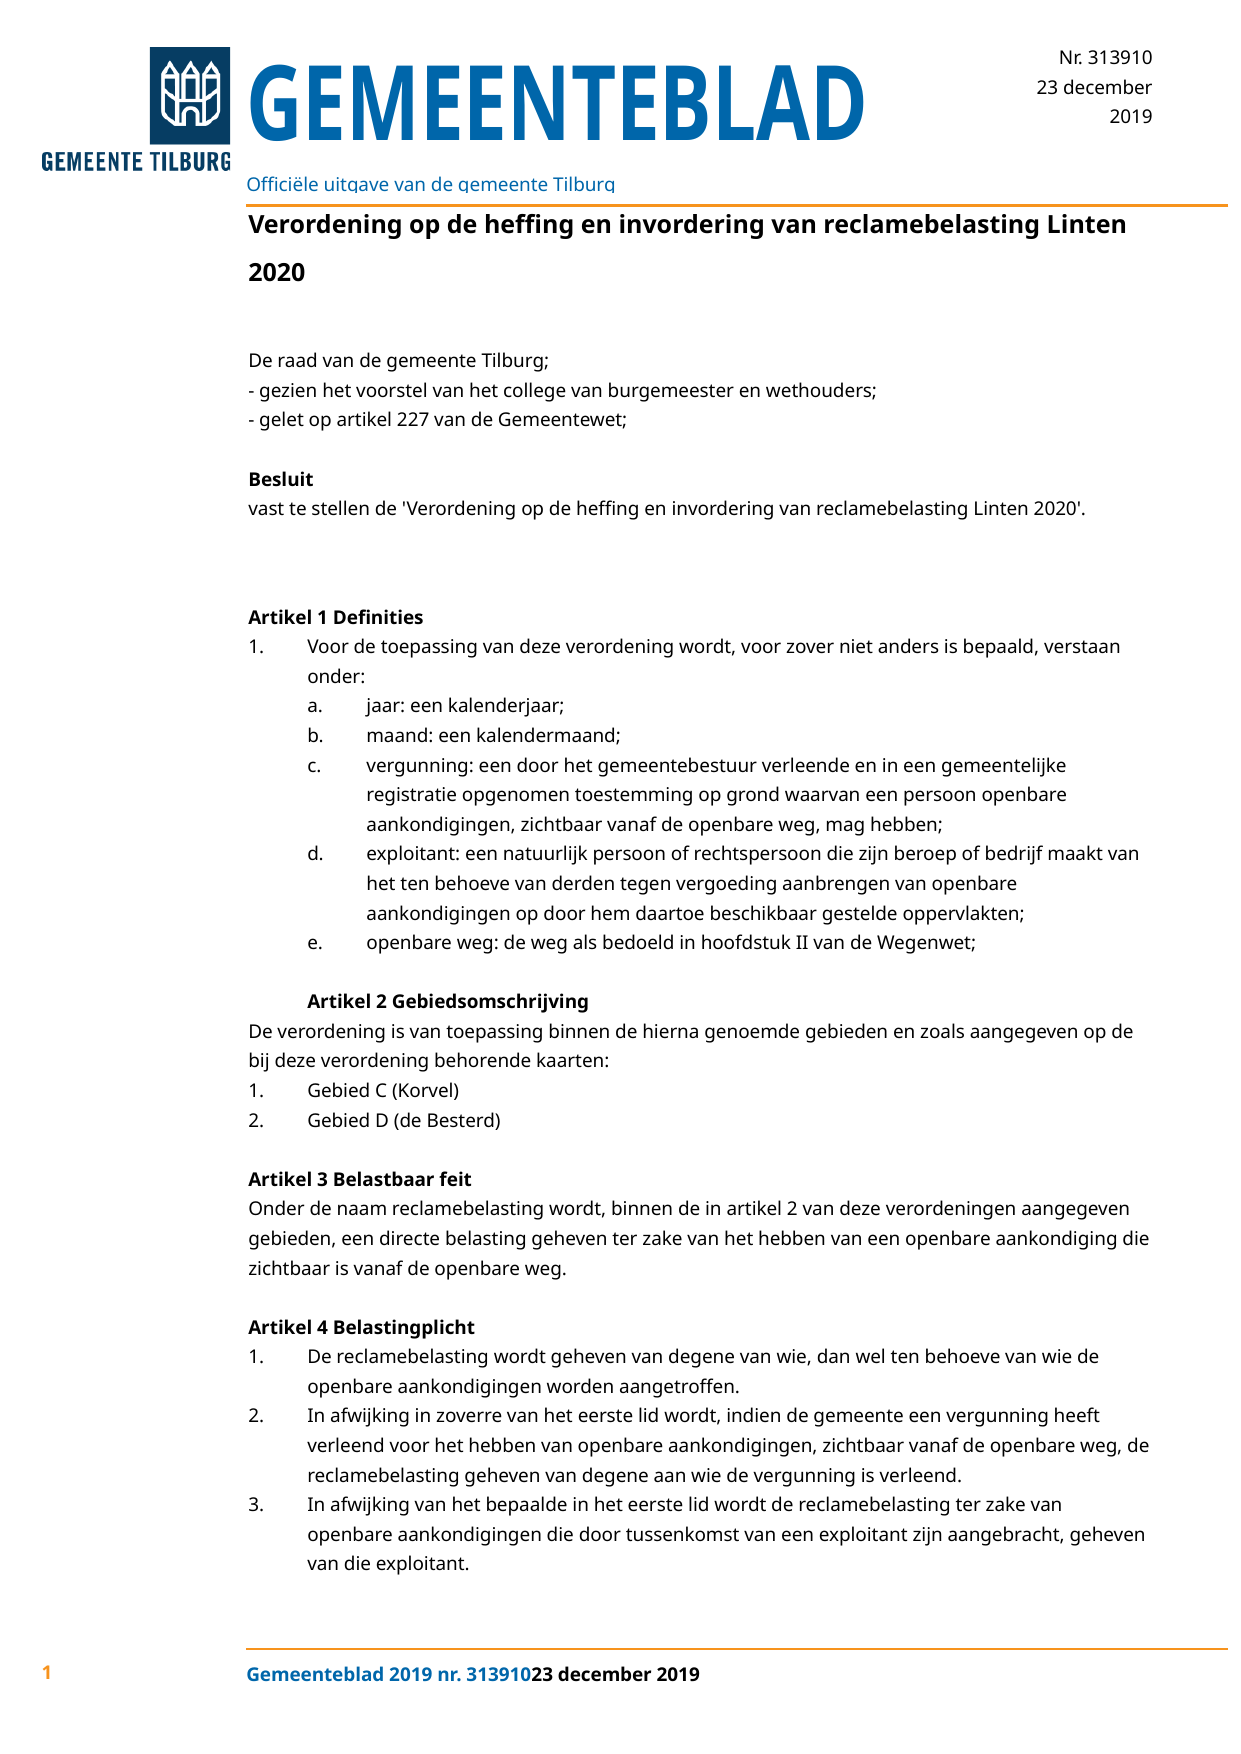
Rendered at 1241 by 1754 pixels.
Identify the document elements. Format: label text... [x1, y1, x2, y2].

text Artikel 4 Belastingplicht [248, 1314, 1152, 1339]
text Artikel 1 Definities [248, 604, 1152, 629]
list Gebied C (Korvel) [248, 1077, 1152, 1103]
text De raad van de gemeente Tilburg; [248, 347, 1152, 373]
list Voor de toepassing van deze verordening wordt, voor zover niet anders is bepaald, verstaan onder: [248, 633, 1152, 689]
list In afwijking van het bepaalde in het eerste lid wordt de reclamebelasting ter zake van openbare aankondigingen die door tussenkomst van een exploitant zijn aangebracht, geheven van die exploitant. [248, 1491, 1152, 1576]
list In afwijking in zoverre van het eerste lid wordt, indien de gemeente een vergunning heeft verleend voor het hebben van openbare aankondigingen, zichtbaar vanaf de openbare weg, de reclamebelasting geheven van degene aan wie de vergunning is verleend. [248, 1403, 1152, 1487]
list exploitant: een natuurlijk persoon of rechtspersoon die zijn beroep of bedrijf maakt van het ten behoeve van derden tegen vergoeding aanbrengen van openbare aankondigingen op door hem daartoe beschikbaar gestelde oppervlakten; [307, 841, 1152, 925]
text Besluit [248, 466, 1152, 492]
text De verordening is van toepassing binnen de hierna genoemde gebieden en zoals aangegeven op de bij deze verordening behorende kaarten: [248, 1018, 1152, 1073]
list Artikel 2 Gebiedsomschrijving [248, 988, 1152, 1014]
text Verordening op de heffing en invordering van reclamebelasting Linten 2020 [248, 207, 1152, 288]
text - gezien het voorstel van het college van burgemeester en wethouders; [248, 377, 1152, 403]
list Gebied D (de Besterd) [248, 1107, 1152, 1132]
picture [41, 47, 231, 172]
text - gelet op artikel 227 van de Gemeentewet; [248, 407, 1152, 432]
text Onder de naam reclamebelasting wordt, binnen de in artikel 2 van deze verordeningen aangegeven gebieden, een directe belasting geheven ter zake van het hebben van een openbare aankondiging die zichtbaar is vanaf de openbare weg. [248, 1196, 1152, 1280]
text vast te stellen de 'Verordening op de heffing en invordering van reclamebelasting Linten 2020'. [248, 495, 1152, 521]
list maand: een kalendermaand; [307, 722, 1152, 748]
list vergunning: een door het gemeentebestuur verleende en in een gemeentelijke registratie opgenomen toestemming op grond waarvan een persoon openbare aankondigingen, zichtbaar vanaf de openbare weg, mag hebben; [307, 752, 1152, 837]
text Artikel 3 Belastbaar feit [248, 1166, 1152, 1192]
list De reclamebelasting wordt geheven van degene van wie, dan wel ten behoeve van wie de openbare aankondigingen worden aangetroffen. [248, 1343, 1152, 1399]
list jaar: een kalenderjaar; [307, 693, 1152, 718]
list openbare weg: de weg als bedoeld in hoofdstuk II van de Wegenwet; [307, 929, 1152, 955]
